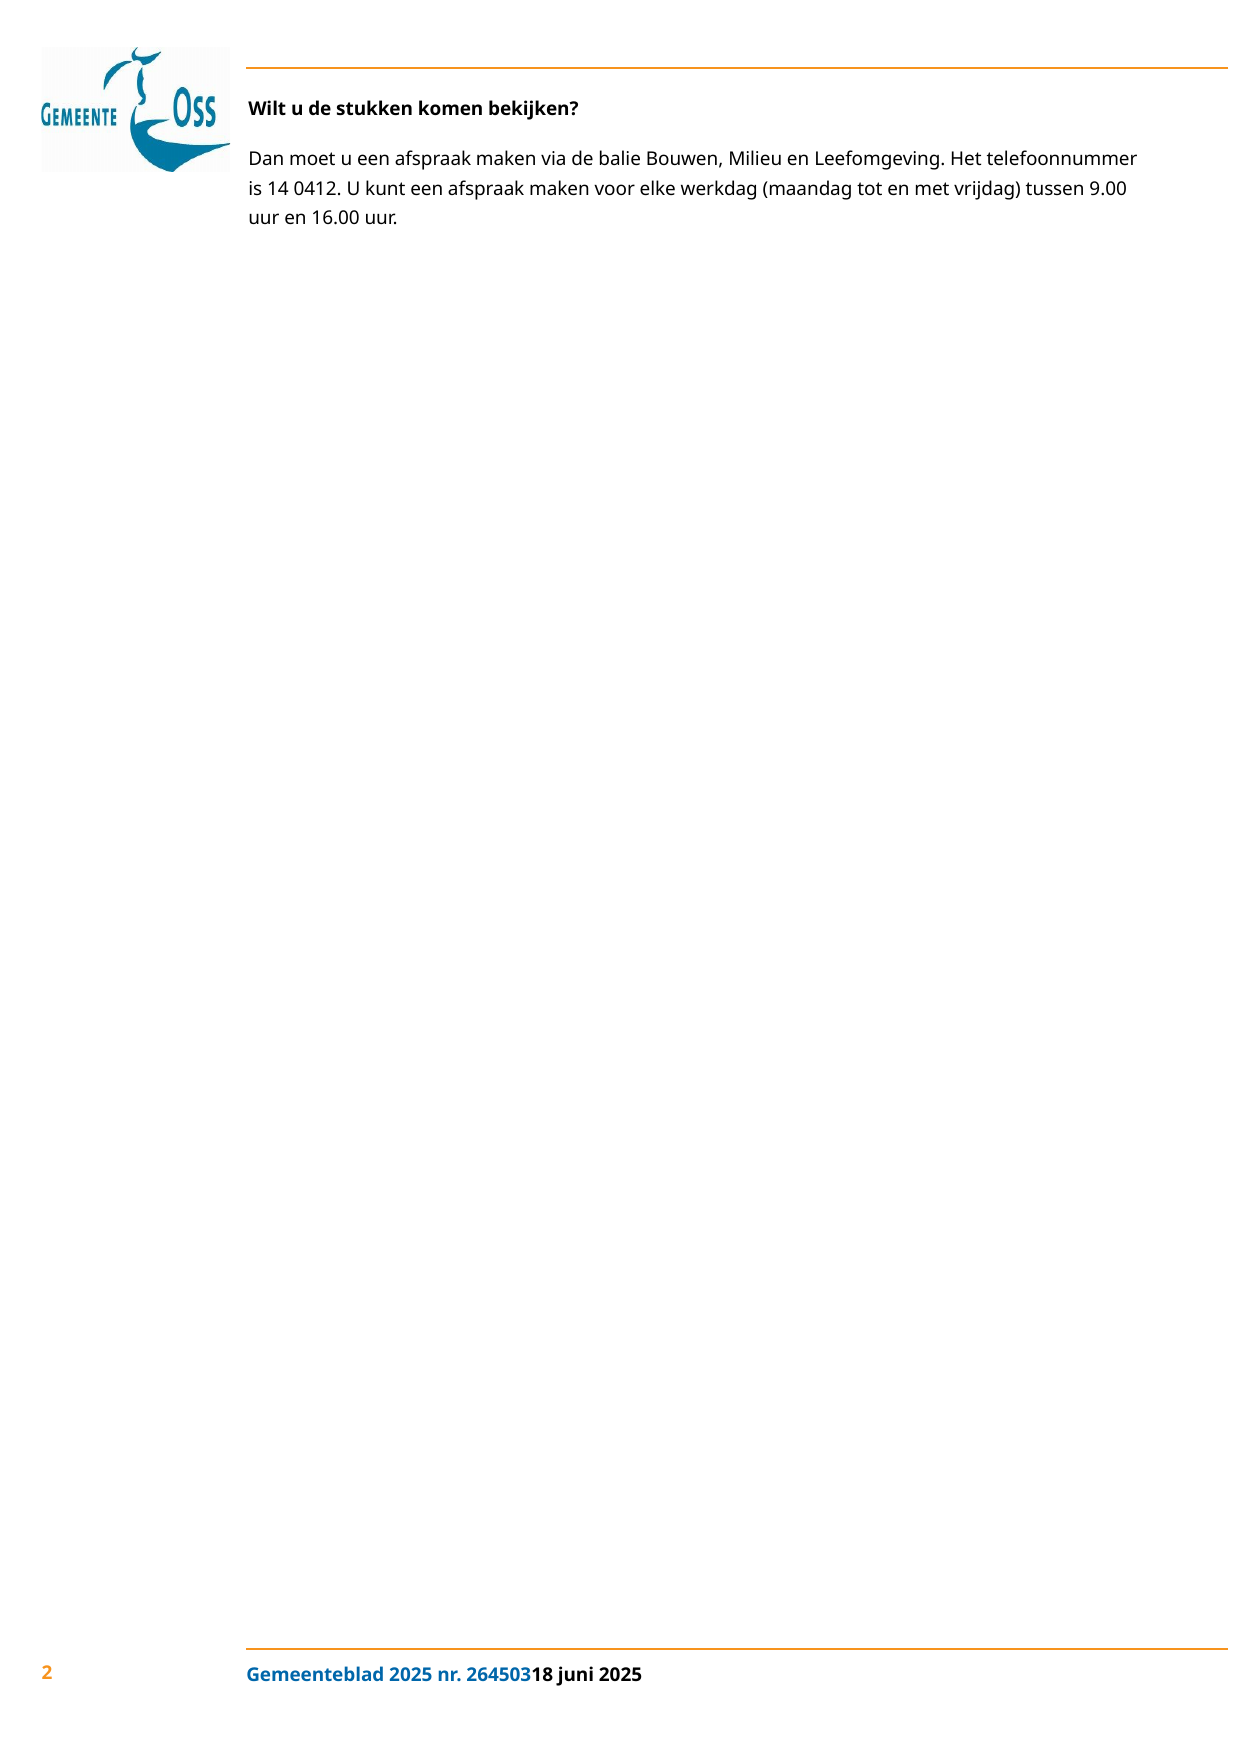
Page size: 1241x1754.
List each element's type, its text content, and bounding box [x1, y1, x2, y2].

text Dan moet u een afspraak maken via de balie Bouwen, Milieu en Leefomgeving. Het telefoonnummer is 14 0412. U kunt een afspraak maken voor elke werkdag (maandag tot en met vrijdag) tussen 9.00 uur en 16.00 uur. [248, 145, 1152, 230]
picture [41, 47, 231, 172]
text Wilt u de stukken komen bekijken? [248, 95, 1152, 121]
